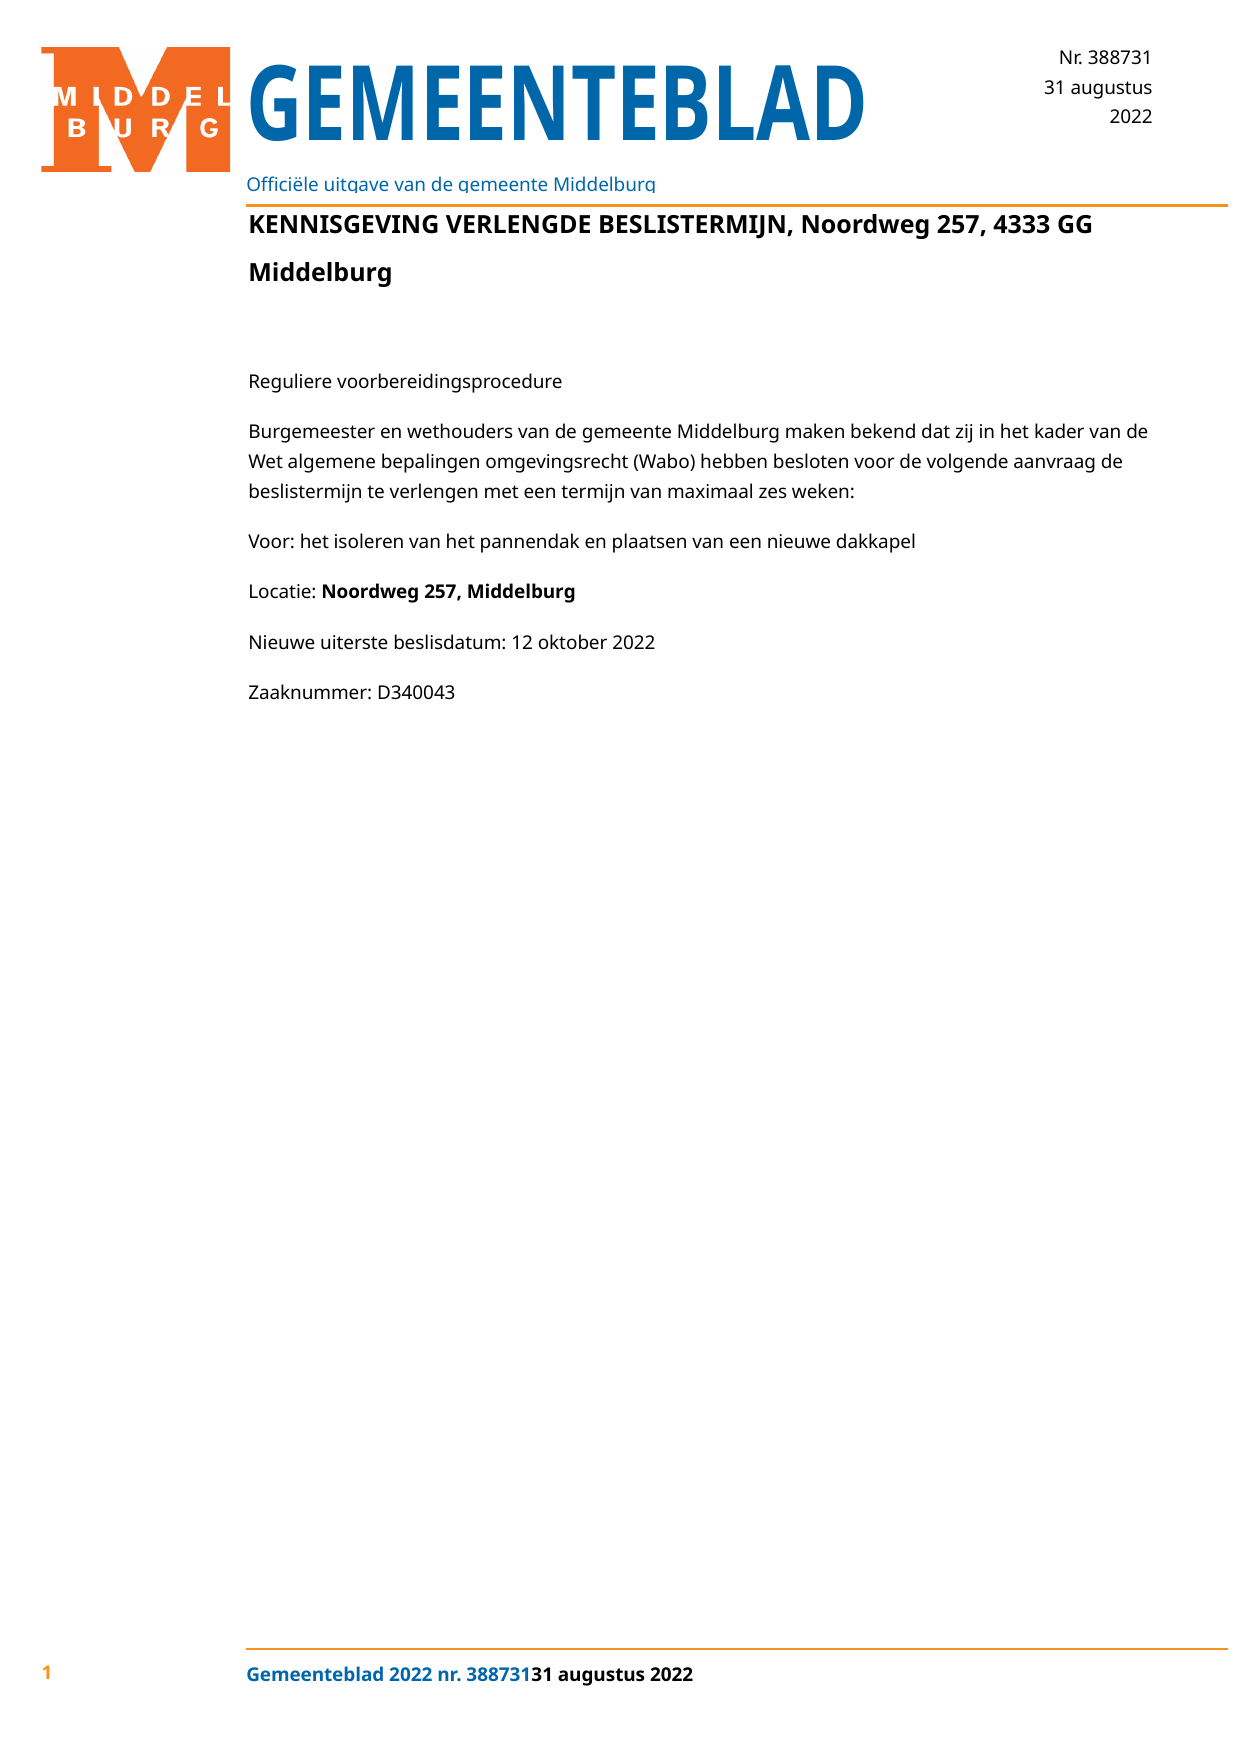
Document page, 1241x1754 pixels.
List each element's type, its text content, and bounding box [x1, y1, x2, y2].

text Nieuwe uiterste beslisdatum: 12 oktober 2022 [248, 629, 1152, 655]
text Zaaknummer: D340043 [248, 679, 1152, 705]
text Voor: het isoleren van het pannendak en plaatsen van een nieuwe dakkapel [248, 528, 1152, 554]
text Reguliere voorbereidingsprocedure [248, 368, 1152, 394]
picture [41, 47, 231, 172]
text Burgemeester en wethouders van de gemeente Middelburg maken bekend dat zij in het kader van de Wet algemene bepalingen omgevingsrecht (Wabo) hebben besloten voor de volgende aanvraag de beslistermijn te verlengen met een termijn van maximaal zes weken: [248, 419, 1152, 504]
text Locatie: Noordweg 257, Middelburg [248, 579, 1152, 604]
text KENNISGEVING VERLENGDE BESLISTERMIJN, Noordweg 257, 4333 GG Middelburg [248, 207, 1152, 288]
